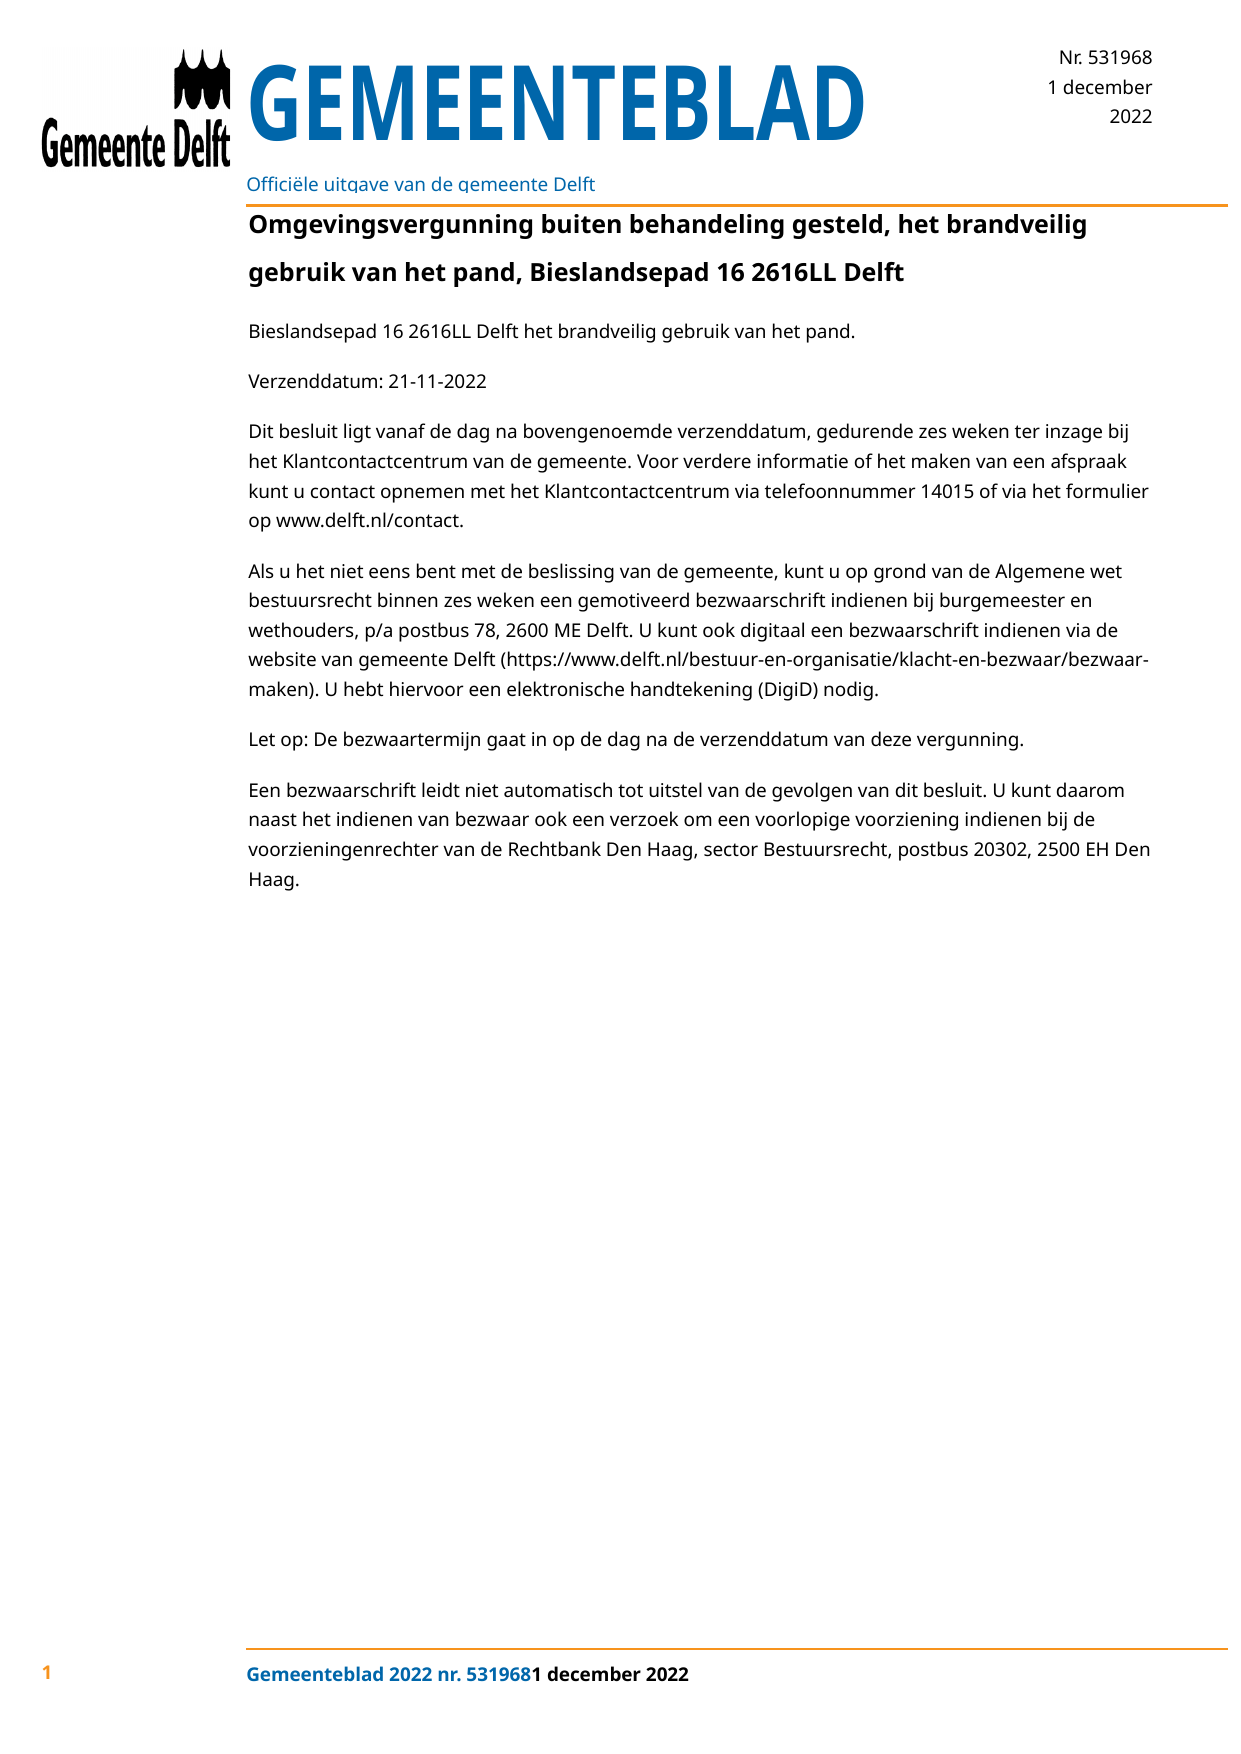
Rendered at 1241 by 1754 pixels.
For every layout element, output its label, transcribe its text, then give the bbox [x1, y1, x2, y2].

text Bieslandsepad 16 2616LL Delft het brandveilig gebruik van het pand. [248, 318, 1152, 344]
text Omgevingsvergunning buiten behandeling gesteld, het brandveilig gebruik van het pand, Bieslandsepad 16 2616LL Delft [248, 207, 1152, 288]
text Let op: De bezwaartermijn gaat in op de dag na de verzenddatum van deze vergunning. [248, 727, 1152, 752]
text Verzenddatum: 21-11-2022 [248, 368, 1152, 394]
picture [41, 47, 231, 172]
text Een bezwaarschrift leidt niet automatisch tot uitstel van de gevolgen van dit besluit. U kunt daarom naast het indienen van bezwaar ook een verzoek om een voorlopige voorziening indienen bij de voorzieningenrechter van de Rechtbank Den Haag, sector Bestuursrecht, postbus 20302, 2500 EH Den Haag. [248, 777, 1152, 892]
text Als u het niet eens bent met de beslissing van de gemeente, kunt u op grond van de Algemene wet bestuursrecht binnen zes weken een gemotiveerd bezwaarschrift indienen bij burgemeester en wethouders, p/a postbus 78, 2600 ME Delft. U kunt ook digitaal een bezwaarschrift indienen via de website van gemeente Delft (https://www.delft.nl/bestuur-en-organisatie/klacht-en-bezwaar/bezwaar-maken). U hebt hiervoor een elektronische handtekening (DigiD) nodig. [248, 558, 1152, 702]
text Dit besluit ligt vanaf de dag na bovengenoemde verzenddatum, gedurende zes weken ter inzage bij het Klantcontactcentrum van de gemeente. Voor verdere informatie of het maken van een afspraak kunt u contact opnemen met het Klantcontactcentrum via telefoonnummer 14015 of via het formulier op www.delft.nl/contact. [248, 419, 1152, 533]
